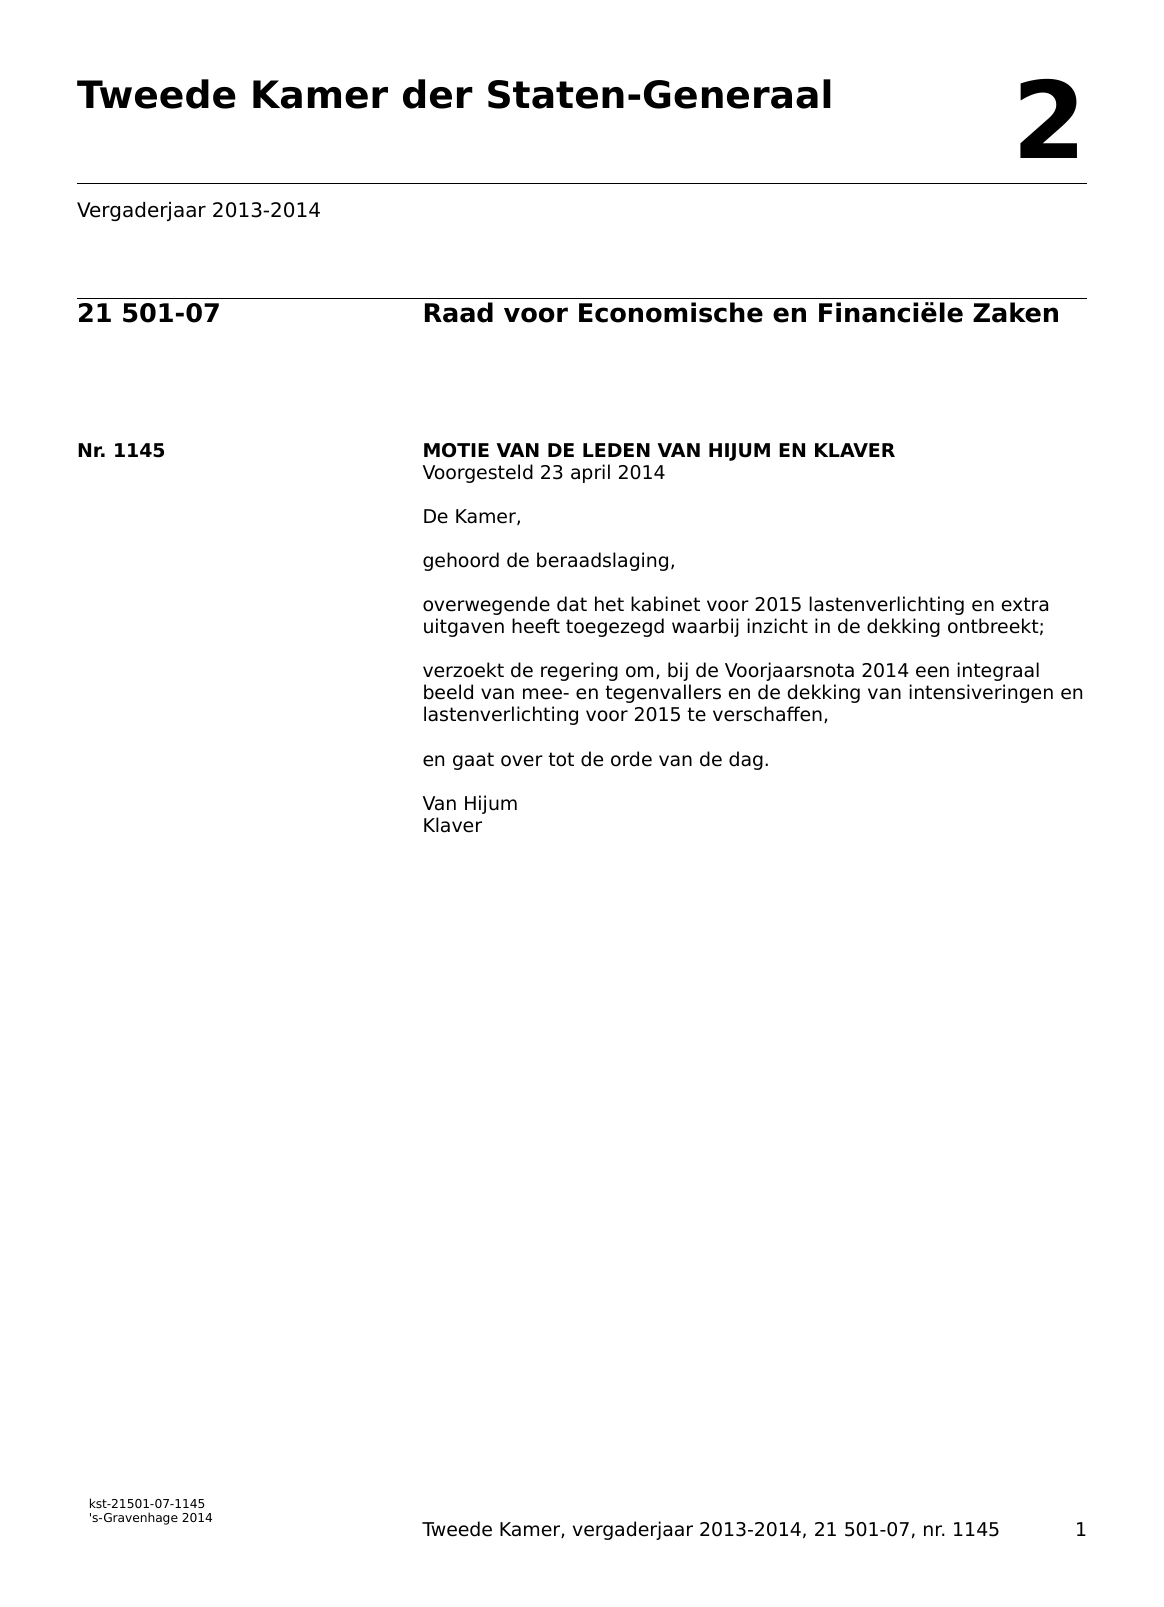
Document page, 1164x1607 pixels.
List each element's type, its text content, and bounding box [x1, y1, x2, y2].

text De Kamer, [422, 506, 1087, 528]
text Klaver [422, 814, 1087, 837]
table_cell Vergaderjaar 2013-2014 [77, 184, 1087, 298]
subtitle Nr. 1145 MOTIE VAN DE LEDEN VAN HIJUM EN KLAVER [77, 440, 1087, 462]
subtitle 21 501-07 Raad voor Economische en Financiële Zaken [77, 299, 1087, 329]
text gehoord de beraadslaging, [422, 550, 1087, 572]
text Voorgesteld 23 april 2014 [422, 462, 1087, 484]
text verzoekt de regering om, bij de Voorjaarsnota 2014 een integraal beeld van mee- en tegenvallers en de dekking van intensiveringen en lastenverlichting voor 2015 te verschaffen, [422, 660, 1087, 726]
text en gaat over tot de orde van de dag. [422, 748, 1087, 770]
table_header Tweede Kamer der Staten-Generaal [77, 59, 886, 183]
text Van Hijum [422, 793, 1087, 814]
text 's-Gravenhage 2014 [88, 1511, 323, 1525]
text overwegende dat het kabinet voor 2015 lastenverlichting en extra uitgaven heeft toegezegd waarbij inzicht in de dekking ontbreekt; [422, 594, 1087, 638]
table_header 2 [886, 59, 1087, 183]
text kst-21501-07-1145 [88, 1497, 323, 1511]
